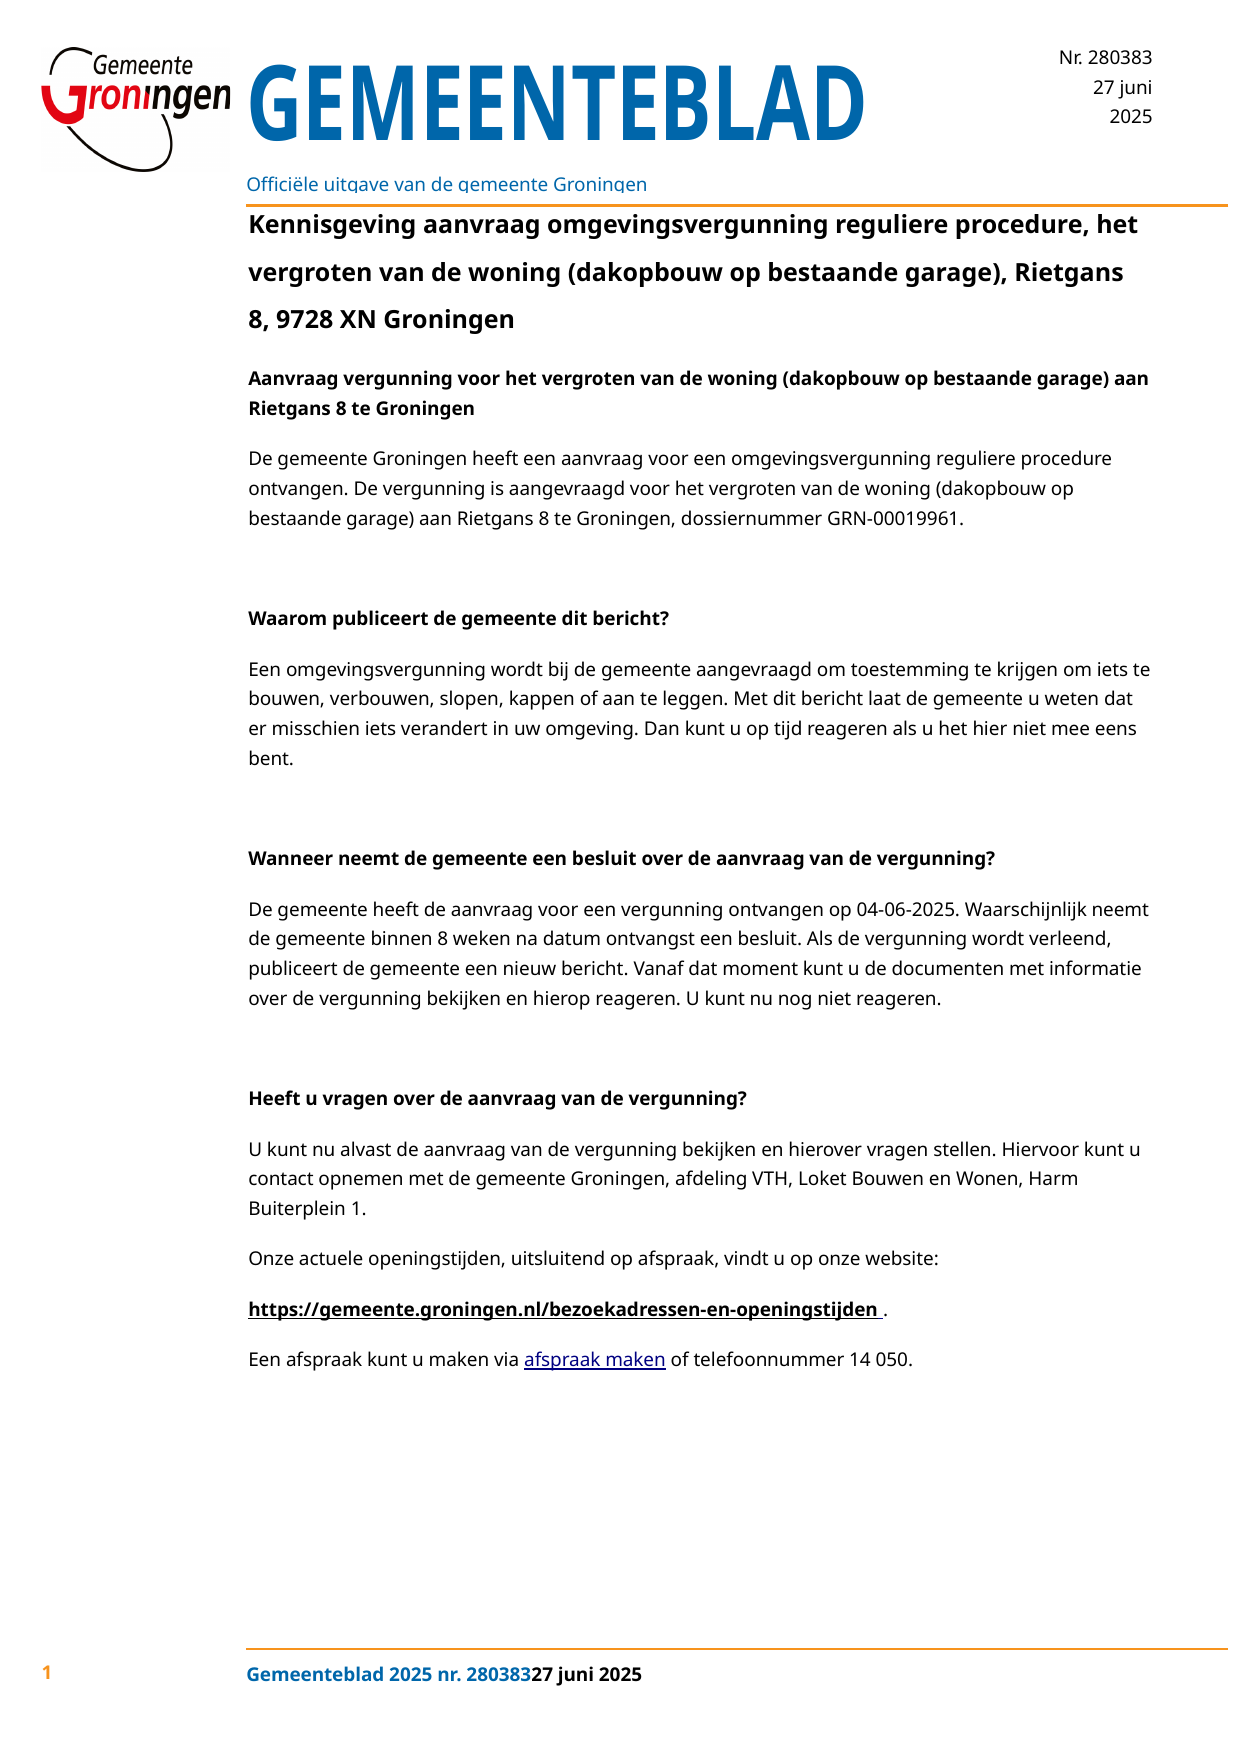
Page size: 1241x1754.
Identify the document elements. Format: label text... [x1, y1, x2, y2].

text De gemeente heeft de aanvraag voor een vergunning ontvangen op 04-06-2025. Waarschijnlijk neemt de gemeente binnen 8 weken na datum ontvangst een besluit. Als de vergunning wordt verleend, publiceert de gemeente een nieuw bericht. Vanaf dat moment kunt u de documenten met informatie over de vergunning bekijken en hierop reageren. U kunt nu nog niet reageren. [248, 896, 1152, 1010]
text De gemeente Groningen heeft een aanvraag voor een omgevingsvergunning reguliere procedure ontvangen. De vergunning is aangevraagd voor het vergroten van de woning (dakopbouw op bestaande garage) aan Rietgans 8 te Groningen, dossiernummer GRN-00019961. [248, 446, 1152, 530]
picture [41, 47, 231, 172]
text Een omgevingsvergunning wordt bij de gemeente aangevraagd om toestemming te krijgen om iets te bouwen, verbouwen, slopen, kappen of aan te leggen. Met dit bericht laat de gemeente u weten dat er misschien iets verandert in uw omgeving. Dan kunt u op tijd reageren als u het hier niet mee eens bent. [248, 656, 1152, 770]
text Een afspraak kunt u maken via afspraak maken of telefoonnummer 14 050. [248, 1346, 1152, 1372]
text Onze actuele openingstijden, uitsluitend op afspraak, vindt u op onze website: [248, 1246, 1152, 1271]
text Aanvraag vergunning voor het vergroten van de woning (dakopbouw op bestaande garage) aan Rietgans 8 te Groningen [248, 366, 1152, 421]
text Waarom publiceert de gemeente dit bericht? [248, 606, 1152, 631]
text Wanneer neemt de gemeente een besluit over de aanvraag van de vergunning? [248, 846, 1152, 871]
text Kennisgeving aanvraag omgevingsvergunning reguliere procedure, het vergroten van de woning (dakopbouw op bestaande garage), Rietgans 8, 9728 XN Groningen [248, 207, 1152, 336]
text Heeft u vragen over de aanvraag van de vergunning? [248, 1086, 1152, 1111]
text U kunt nu alvast de aanvraag van de vergunning bekijken en hierover vragen stellen. Hiervoor kunt u contact opnemen met de gemeente Groningen, afdeling VTH, Loket Bouwen en Wonen, Harm Buiterplein 1. [248, 1136, 1152, 1221]
text https://gemeente.groningen.nl/bezoekadressen-en-openingstijden . [248, 1296, 1152, 1322]
